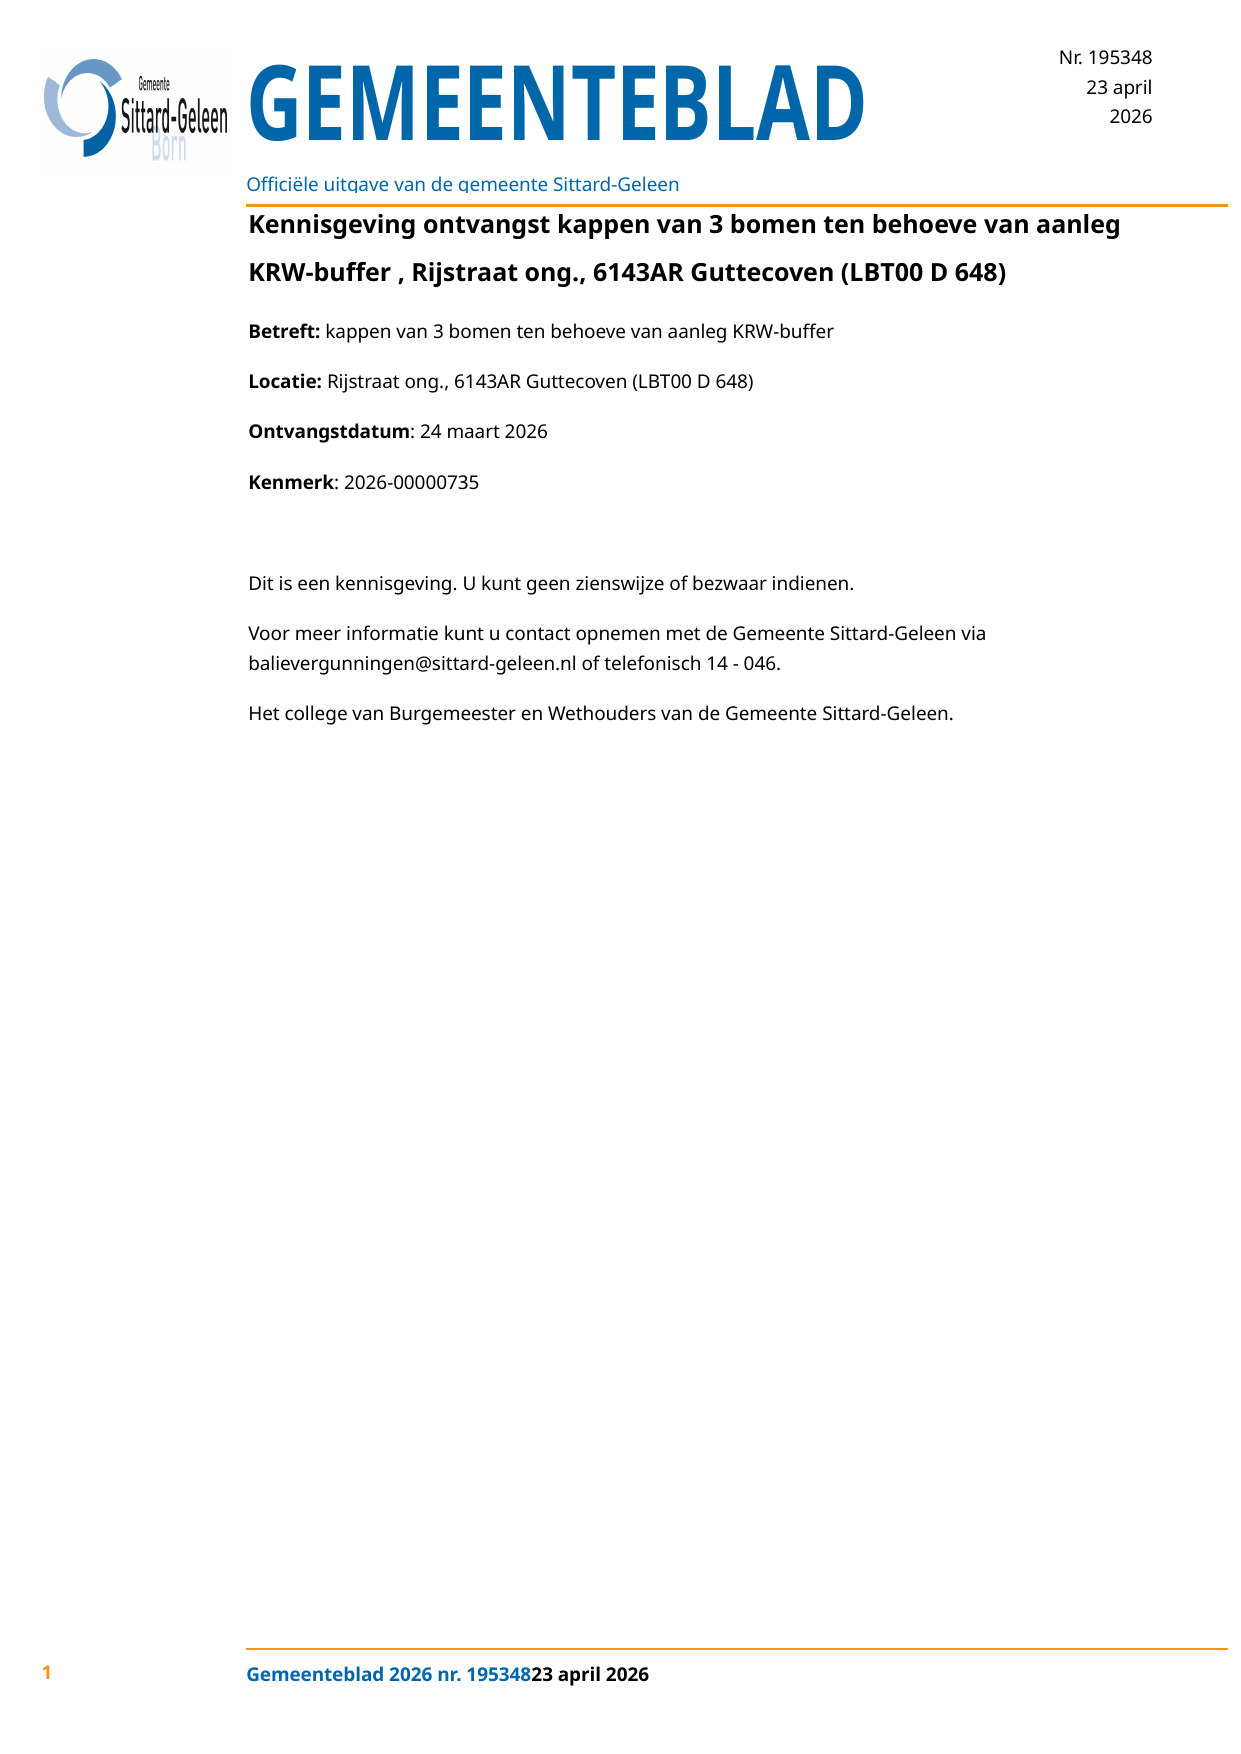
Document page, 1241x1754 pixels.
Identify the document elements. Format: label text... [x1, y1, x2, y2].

text Voor meer informatie kunt u contact opnemen met de Gemeente Sittard-Geleen via balievergunningen@sittard-geleen.nl of telefonisch 14 - 046. [248, 620, 1152, 676]
text Betreft: kappen van 3 bomen ten behoeve van aanleg KRW-buffer [248, 318, 1152, 344]
text Het college van Burgemeester en Wethouders van de Gemeente Sittard-Geleen. [248, 700, 1152, 726]
text Dit is een kennisgeving. U kunt geen zienswijze of bezwaar indienen. [248, 570, 1152, 596]
picture [41, 47, 231, 172]
text Kennisgeving ontvangst kappen van 3 bomen ten behoeve van aanleg KRW-buffer , Rijstraat ong., 6143AR Guttecoven (LBT00 D 648) [248, 207, 1152, 288]
text Locatie: Rijstraat ong., 6143AR Guttecoven (LBT00 D 648) [248, 368, 1152, 394]
text Kenmerk: 2026-00000735 [248, 469, 1152, 495]
text Ontvangstdatum: 24 maart 2026 [248, 419, 1152, 444]
